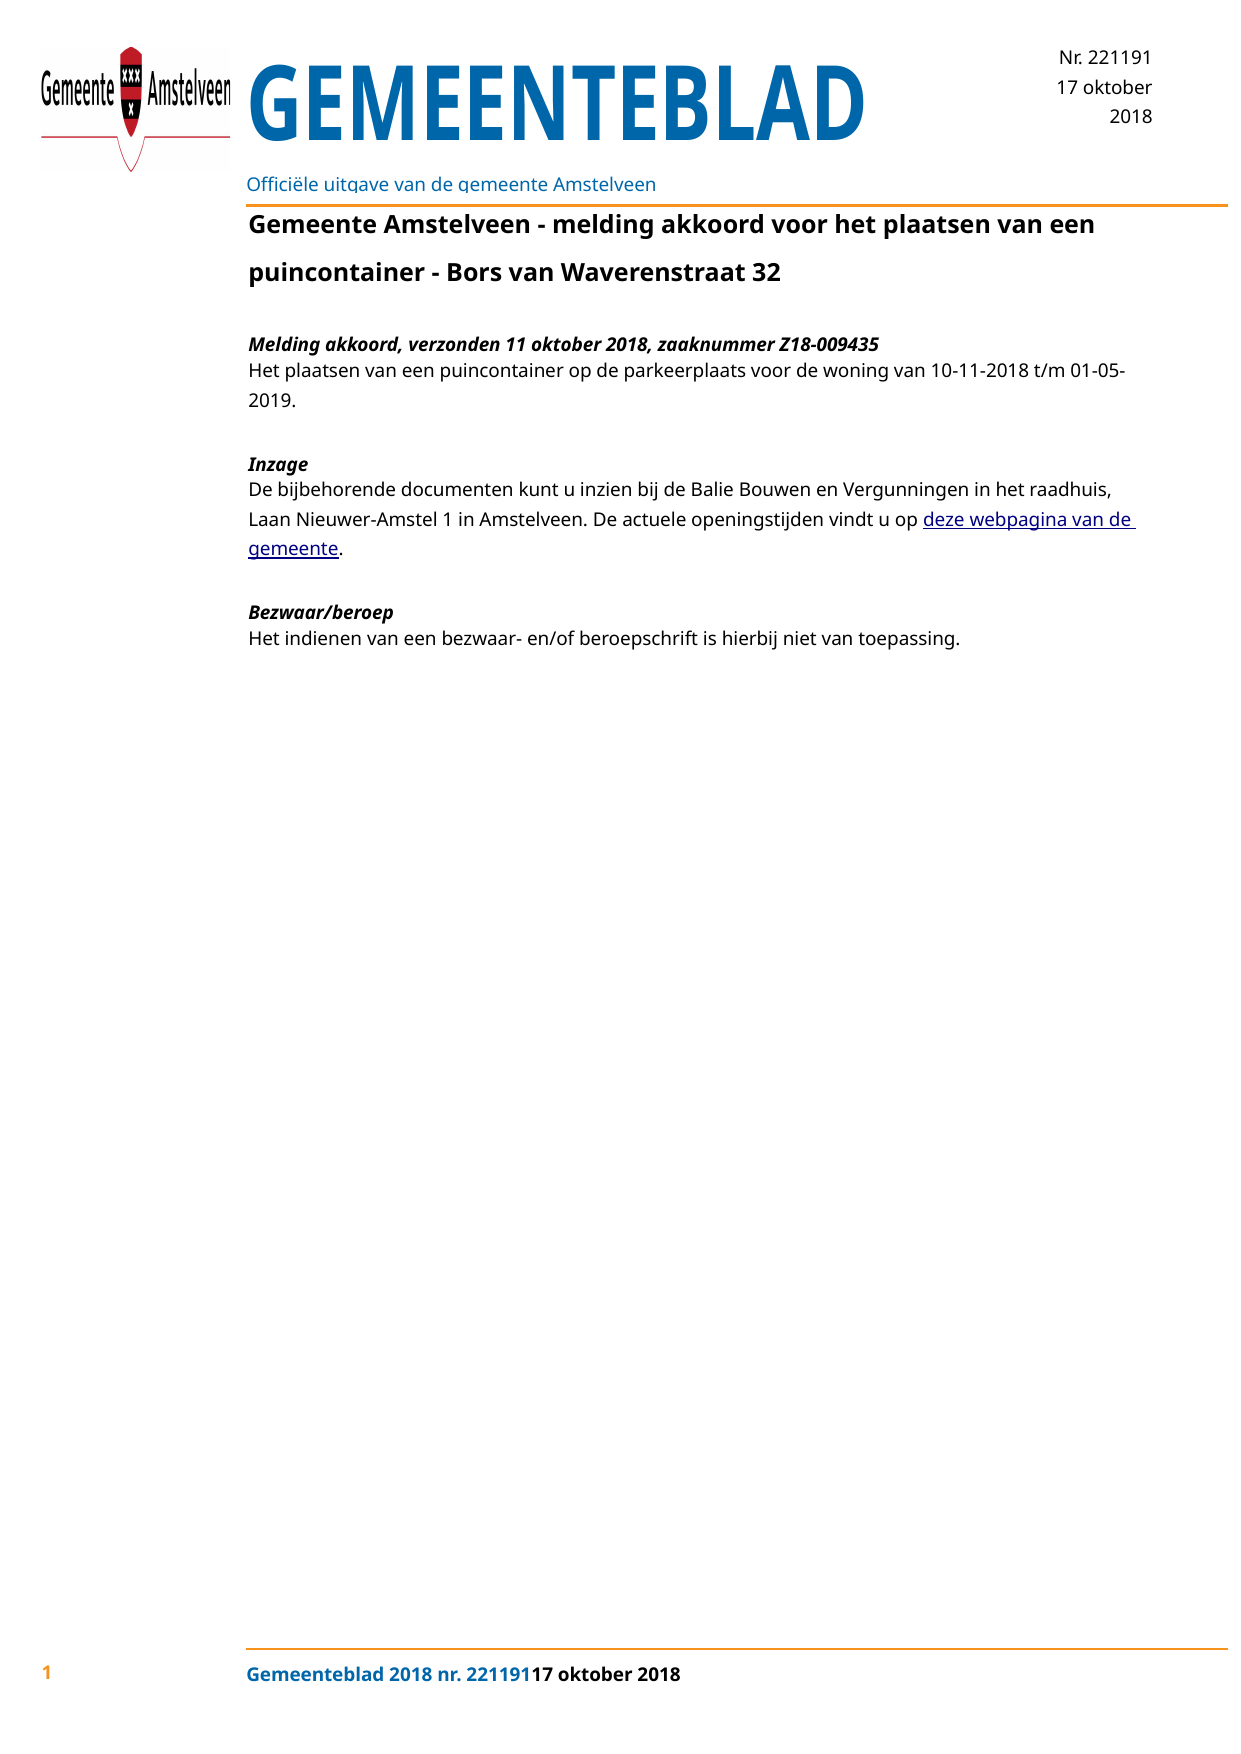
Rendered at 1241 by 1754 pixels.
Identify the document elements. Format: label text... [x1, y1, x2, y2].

text Melding akkoord, verzonden 11 oktober 2018, zaaknummer Z18-009435 [248, 331, 1152, 357]
text Het indienen van een bezwaar- en/of beroepschrift is hierbij niet van toepassing. [248, 625, 1152, 651]
text Bezwaar/beroep [248, 599, 1152, 625]
picture [41, 47, 231, 172]
text Inzage [248, 451, 1152, 476]
text Het plaatsen van een puincontainer op de parkeerplaats voor de woning van 10-11-2018 t/m 01-05-2019. [248, 357, 1152, 412]
text De bijbehorende documenten kunt u inzien bij de Balie Bouwen en Vergunningen in het raadhuis, Laan Nieuwer-Amstel 1 in Amstelveen. De actuele openingstijden vindt u op deze webpagina van de gemeente. [248, 476, 1152, 561]
text Gemeente Amstelveen - melding akkoord voor het plaatsen van een puincontainer - Bors van Waverenstraat 32 [248, 207, 1152, 288]
